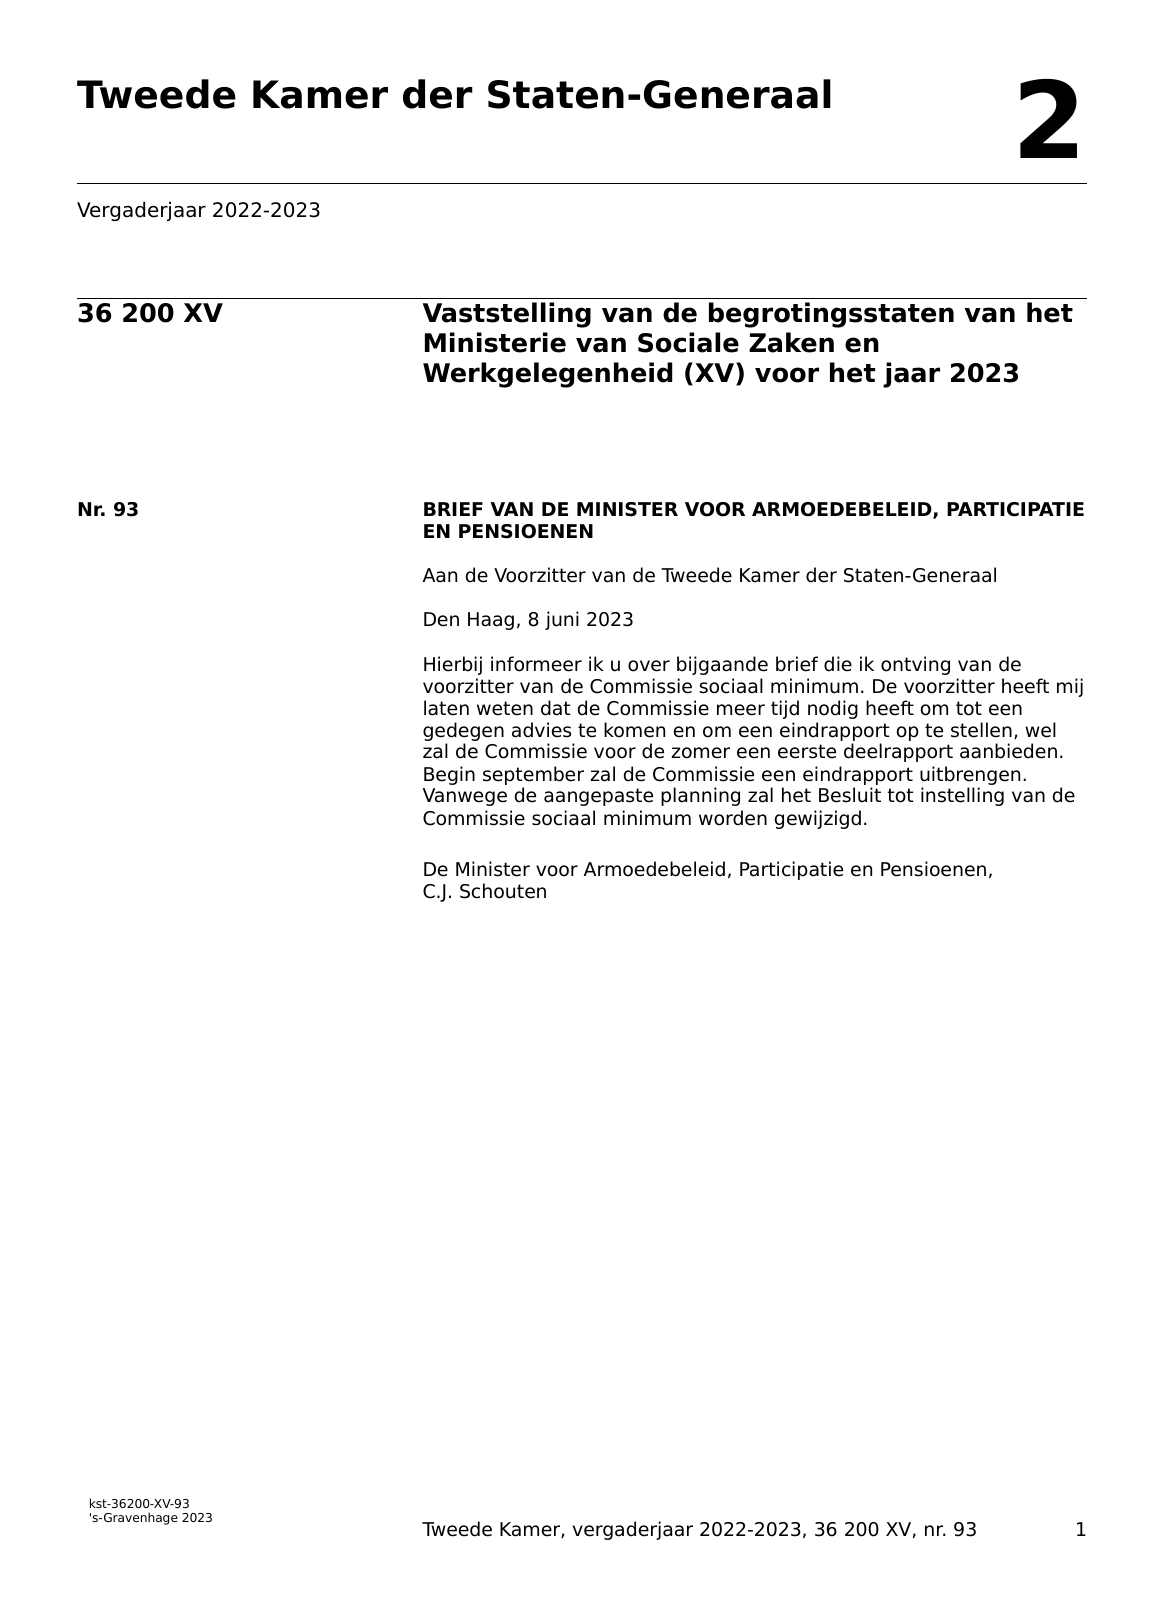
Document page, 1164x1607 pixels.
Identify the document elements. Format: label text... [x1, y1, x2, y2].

text De Minister voor Armoedebeleid, Participatie en Pensioenen, C.J. Schouten [422, 859, 1087, 903]
table_header 2 [886, 59, 1087, 183]
text Den Haag, 8 juni 2023 [422, 609, 1087, 631]
subtitle 36 200 XV Vaststelling van de begrotingsstaten van het Ministerie van Sociale Zaken en Werkgelegenheid (XV) voor het jaar 2023 [77, 299, 1087, 388]
table_cell Vergaderjaar 2022-2023 [77, 184, 1087, 298]
text 's-Gravenhage 2023 [88, 1511, 323, 1525]
table_header Tweede Kamer der Staten-Generaal [77, 59, 886, 183]
text Hierbij informeer ik u over bijgaande brief die ik ontving van de voorzitter van de Commissie sociaal minimum. De voorzitter heeft mij laten weten dat de Commissie meer tijd nodig heeft om tot een gedegen advies te komen en om een eindrapport op te stellen, wel zal de Commissie voor de zomer een eerste deelrapport aanbieden. Begin september zal de Commissie een eindrapport uitbrengen. Vanwege de aangepaste planning zal het Besluit tot instelling van de Commissie sociaal minimum worden gewijzigd. [422, 653, 1087, 829]
subtitle Nr. 93 BRIEF VAN DE MINISTER VOOR ARMOEDEBELEID, PARTICIPATIE EN PENSIOENEN [77, 499, 1087, 543]
text kst-36200-XV-93 [88, 1497, 323, 1511]
text Aan de Voorzitter van de Tweede Kamer der Staten-Generaal [422, 565, 1087, 587]
